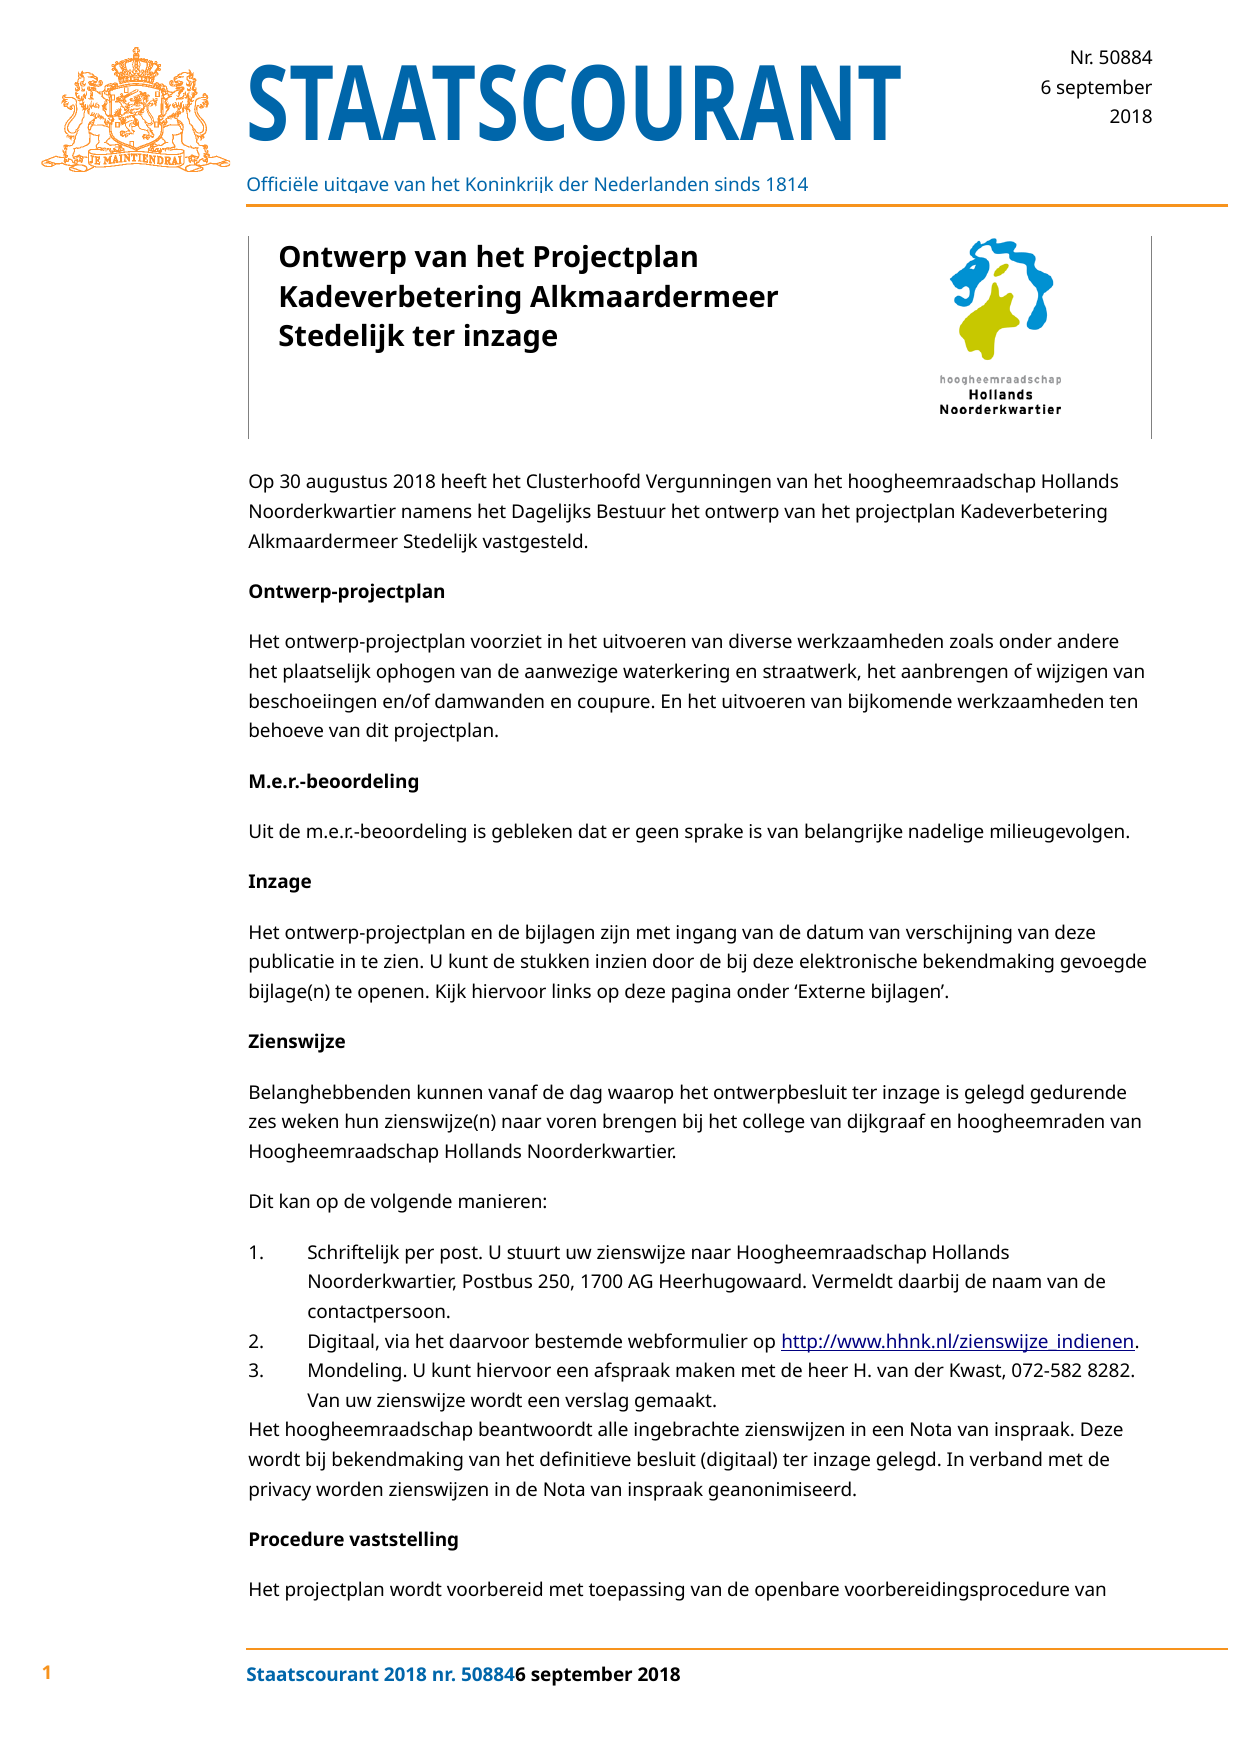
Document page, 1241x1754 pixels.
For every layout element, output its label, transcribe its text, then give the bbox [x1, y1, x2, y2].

text Belanghebbenden kunnen vanaf de dag waarop het ontwerpbesluit ter inzage is gelegd gedurende zes weken hun zienswijze(n) naar voren brengen bij het college van dijkgraaf en hoogheemraden van Hoogheemraadschap Hollands Noorderkwartier. [248, 1079, 1152, 1164]
list Mondeling. U kunt hiervoor een afspraak maken met de heer H. van der Kwast, 072-582 8282. Van uw zienswijze wordt een verslag gemaakt. [248, 1357, 1152, 1413]
text Procedure vaststelling [248, 1526, 1152, 1552]
text Het ontwerp-projectplan en de bijlagen zijn met ingang van de datum van verschijning van deze publicatie in te zien. U kunt de stukken inzien door de bij deze elektronische bekendmaking gevoegde bijlage(n) te openen. Kijk hiervoor links op deze pagina onder ‘Externe bijlagen’. [248, 919, 1152, 1004]
table_header [1061, 236, 1151, 413]
table_header [850, 236, 940, 413]
text Het ontwerp-projectplan voorziet in het uitvoeren van diverse werkzaamheden zoals onder andere het plaatselijk ophogen van de aanwezige waterkering en straatwerk, het aanbrengen of wijzigen van beschoeiingen en/of damwanden en coupure. En het uitvoeren van bijkomende werkzaamheden ten behoeve van dit projectplan. [248, 629, 1152, 743]
text Het hoogheemraadschap beantwoordt alle ingebrachte zienswijzen in een Nota van inspraak. Deze wordt bij bekendmaking van het definitieve besluit (digitaal) ter inzage gelegd. In verband met de privacy worden zienswijzen in de Nota van inspraak geanonimiseerd. [248, 1417, 1152, 1501]
text Dit kan op de volgende manieren: [248, 1189, 1152, 1214]
text Zienswijze [248, 1029, 1152, 1054]
table_header Ontwerp van het Projectplan Kadeverbetering Alkmaardermeer Stedelijk ter inzage [249, 236, 850, 439]
text Op 30 augustus 2018 heeft het Clusterhoofd Vergunningen van het hoogheemraadschap Hollands Noorderkwartier namens het Dagelijks Bestuur het ontwerp van het projectplan Kadeverbetering Alkmaardermeer Stedelijk vastgesteld. [248, 469, 1152, 553]
text Uit de m.e.r.-beoordeling is gebleken dat er geen sprake is van belangrijke nadelige milieugevolgen. [248, 818, 1152, 844]
picture [41, 47, 231, 172]
picture [940, 236, 1061, 414]
text Het projectplan wordt voorbereid met toepassing van de openbare voorbereidingsprocedure van [248, 1577, 1152, 1602]
list Digitaal, via het daarvoor bestemde webformulier op http://www.hhnk.nl/zienswijze_indienen. [248, 1328, 1152, 1353]
text Inzage [248, 869, 1152, 894]
text Ontwerp-projectplan [248, 578, 1152, 604]
table_header [850, 414, 1151, 439]
list Schriftelijk per post. U stuurt uw zienswijze naar Hoogheemraadschap Hollands Noorderkwartier, Postbus 250, 1700 AG Heerhugowaard. Vermeldt daarbij de naam van de contactpersoon. [248, 1239, 1152, 1324]
text M.e.r.-beoordeling [248, 768, 1152, 793]
